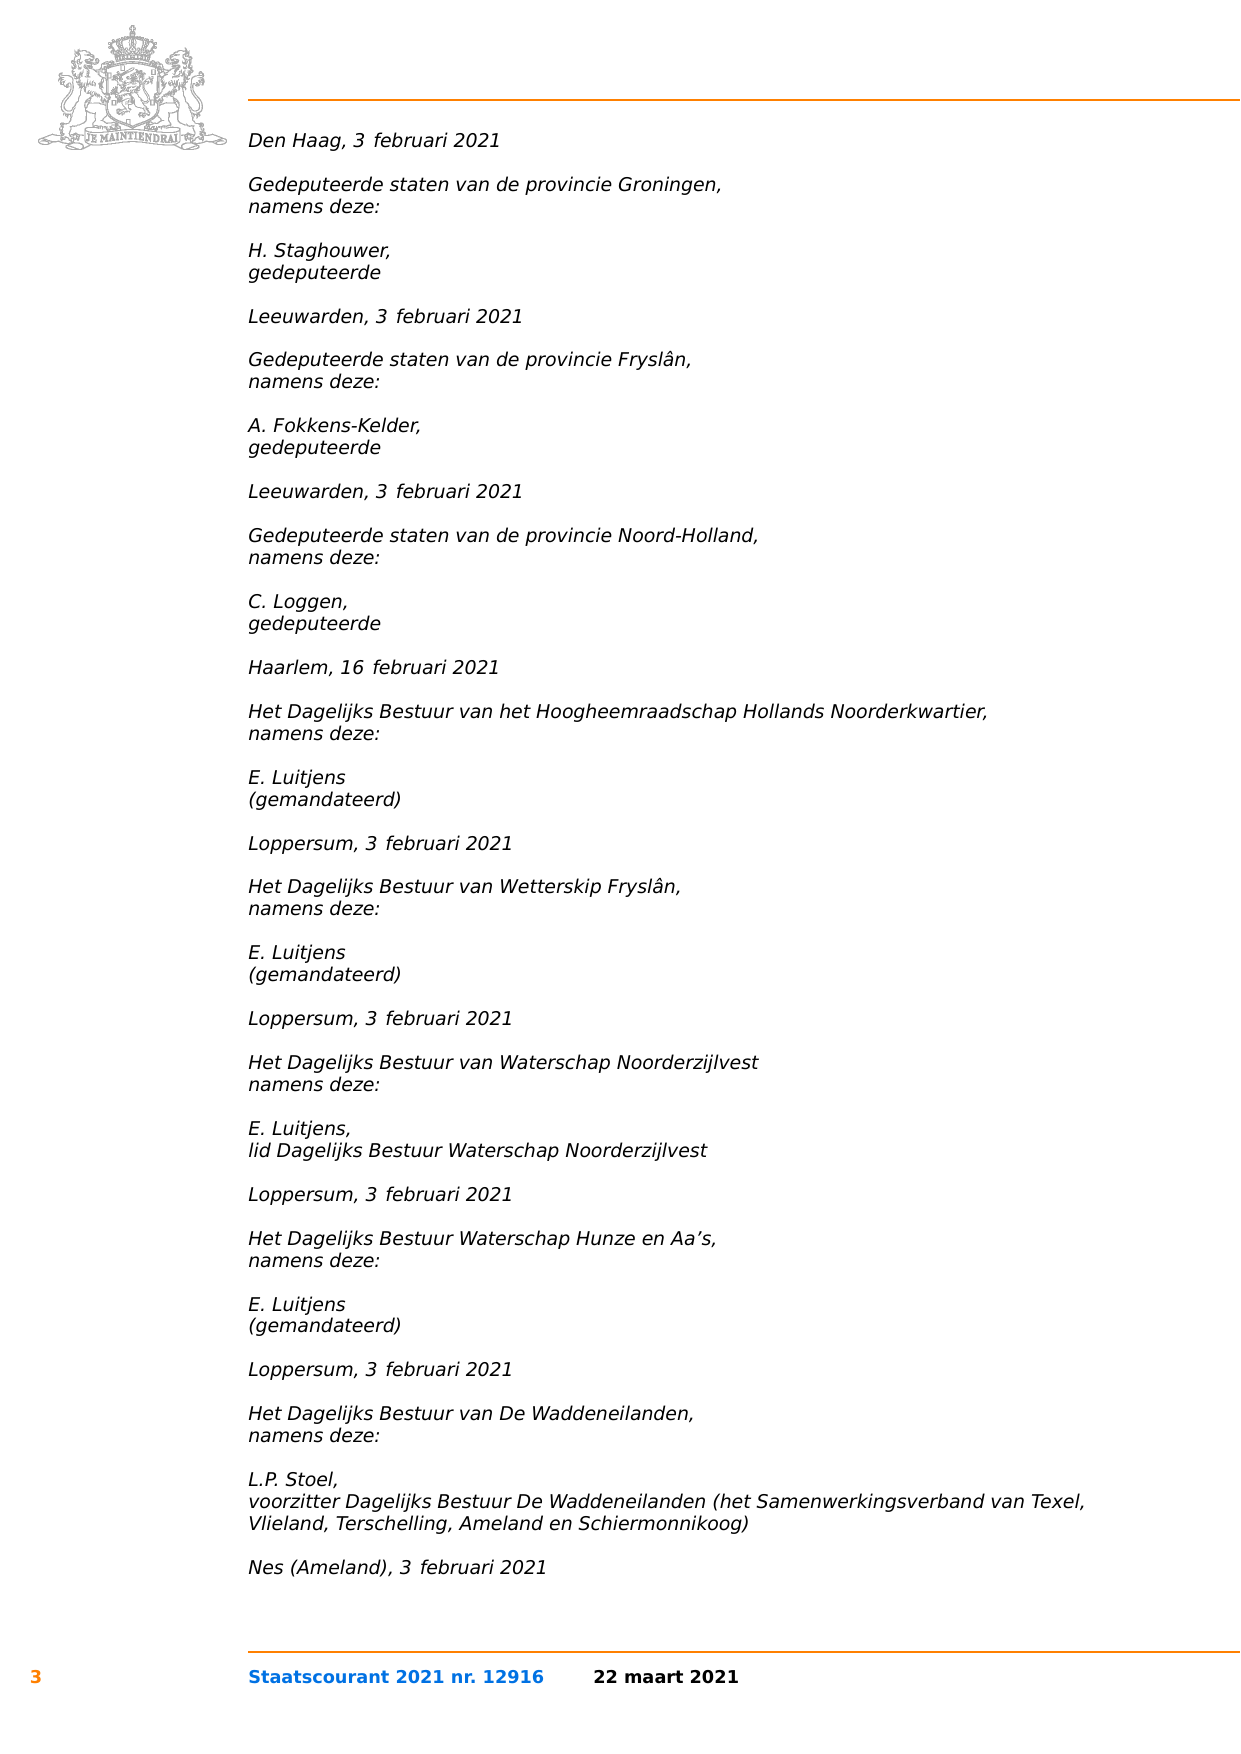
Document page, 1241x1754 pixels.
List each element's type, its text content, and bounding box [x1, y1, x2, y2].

text Het Dagelijks Bestuur van Wetterskip Fryslân, namens deze: E. Luitjens (gemandateerd) [248, 876, 1163, 986]
text Den Haag, 3 februari 2021 [248, 130, 1163, 152]
text Het Dagelijks Bestuur van Waterschap Noorderzijlvest namens deze: E. Luitjens, lid Dagelijks Bestuur Waterschap Noorderzijlvest [248, 1052, 1163, 1162]
text Het Dagelijks Bestuur van De Waddeneilanden, namens deze: L.P. Stoel, voorzitter Dagelijks Bestuur De Waddeneilanden (het Samenwerkingsverband van Texel, Vlieland, Terschelling, Ameland en Schiermonnikoog) [248, 1403, 1163, 1535]
text Haarlem, 16 februari 2021 [248, 657, 1163, 679]
text Loppersum, 3 februari 2021 [248, 832, 1163, 854]
text Loppersum, 3 februari 2021 [248, 1184, 1163, 1206]
text Gedeputeerde staten van de provincie Groningen, namens deze: H. Staghouwer, gedeputeerde [248, 174, 1163, 284]
text Leeuwarden, 3 februari 2021 [248, 481, 1163, 503]
text Gedeputeerde staten van de provincie Fryslân, namens deze: A. Fokkens-Kelder, gedeputeerde [248, 349, 1163, 459]
text Het Dagelijks Bestuur Waterschap Hunze en Aa’s, namens deze: E. Luitjens (gemandateerd) [248, 1227, 1163, 1337]
text Leeuwarden, 3 februari 2021 [248, 306, 1163, 327]
picture [38, 25, 227, 150]
text Het Dagelijks Bestuur van het Hoogheemraadschap Hollands Noorderkwartier, namens deze: E. Luitjens (gemandateerd) [248, 701, 1163, 811]
text Loppersum, 3 februari 2021 [248, 1359, 1163, 1381]
text Nes (Ameland), 3 februari 2021 [248, 1557, 1163, 1579]
text Gedeputeerde staten van de provincie Noord-Holland, namens deze: C. Loggen, gedeputeerde [248, 525, 1163, 635]
text Loppersum, 3 februari 2021 [248, 1008, 1163, 1030]
